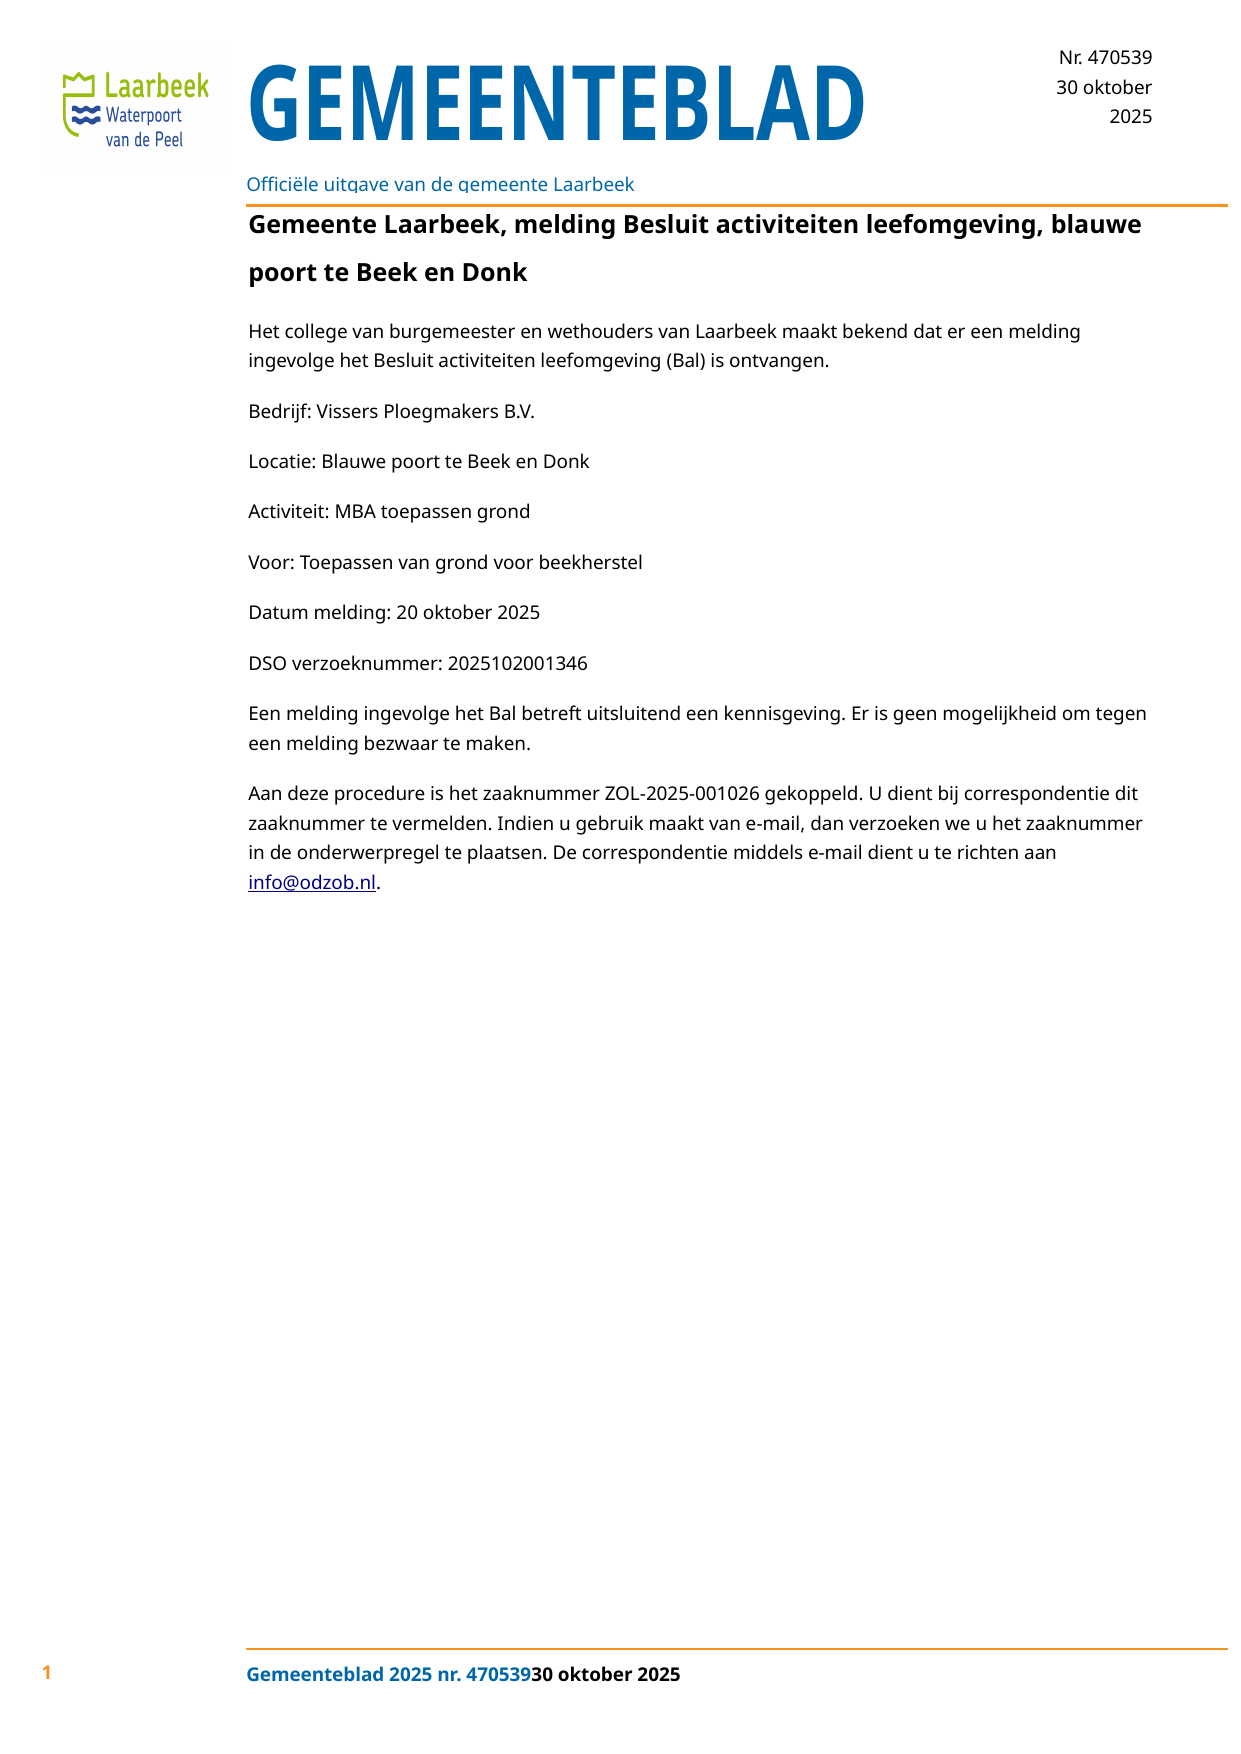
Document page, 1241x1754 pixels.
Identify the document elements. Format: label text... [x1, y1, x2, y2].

text Datum melding: 20 oktober 2025 [248, 599, 1152, 625]
text Voor: Toepassen van grond voor beekherstel [248, 549, 1152, 575]
text Het college van burgemeester en wethouders van ​Laarbeek maakt bekend dat er een melding ingevolge het Besluit activiteiten leefomgeving (Bal) is ontvangen. [248, 318, 1152, 373]
text Gemeente Laarbeek​, melding Besluit activiteiten leefomgeving, ​blauwe poort te Beek en Donk [248, 207, 1152, 288]
picture [41, 47, 231, 172]
text Activiteit: MBA toepassen grond [248, 499, 1152, 524]
text Een melding ingevolge het Bal betreft uitsluitend een kennisgeving. Er is geen mogelijkheid om tegen een melding bezwaar te maken. [248, 700, 1152, 756]
text DSO verzoeknummer: 2025102001346 [248, 650, 1152, 676]
text Aan deze procedure is het zaaknummer ZOL-2025-001026 gekoppeld. U dient bij correspondentie dit zaaknummer te vermelden. Indien u gebruik maakt van e-mail, dan verzoeken we u het zaaknummer in de onderwerpregel te plaatsen. De correspondentie middels e-mail dient u te richten aan info@odzob.nl. [248, 780, 1152, 895]
text Bedrijf: Vissers Ploegmakers B.V. [248, 398, 1152, 424]
text Locatie: ​Blauwe poort te Beek en Donk [248, 448, 1152, 474]
